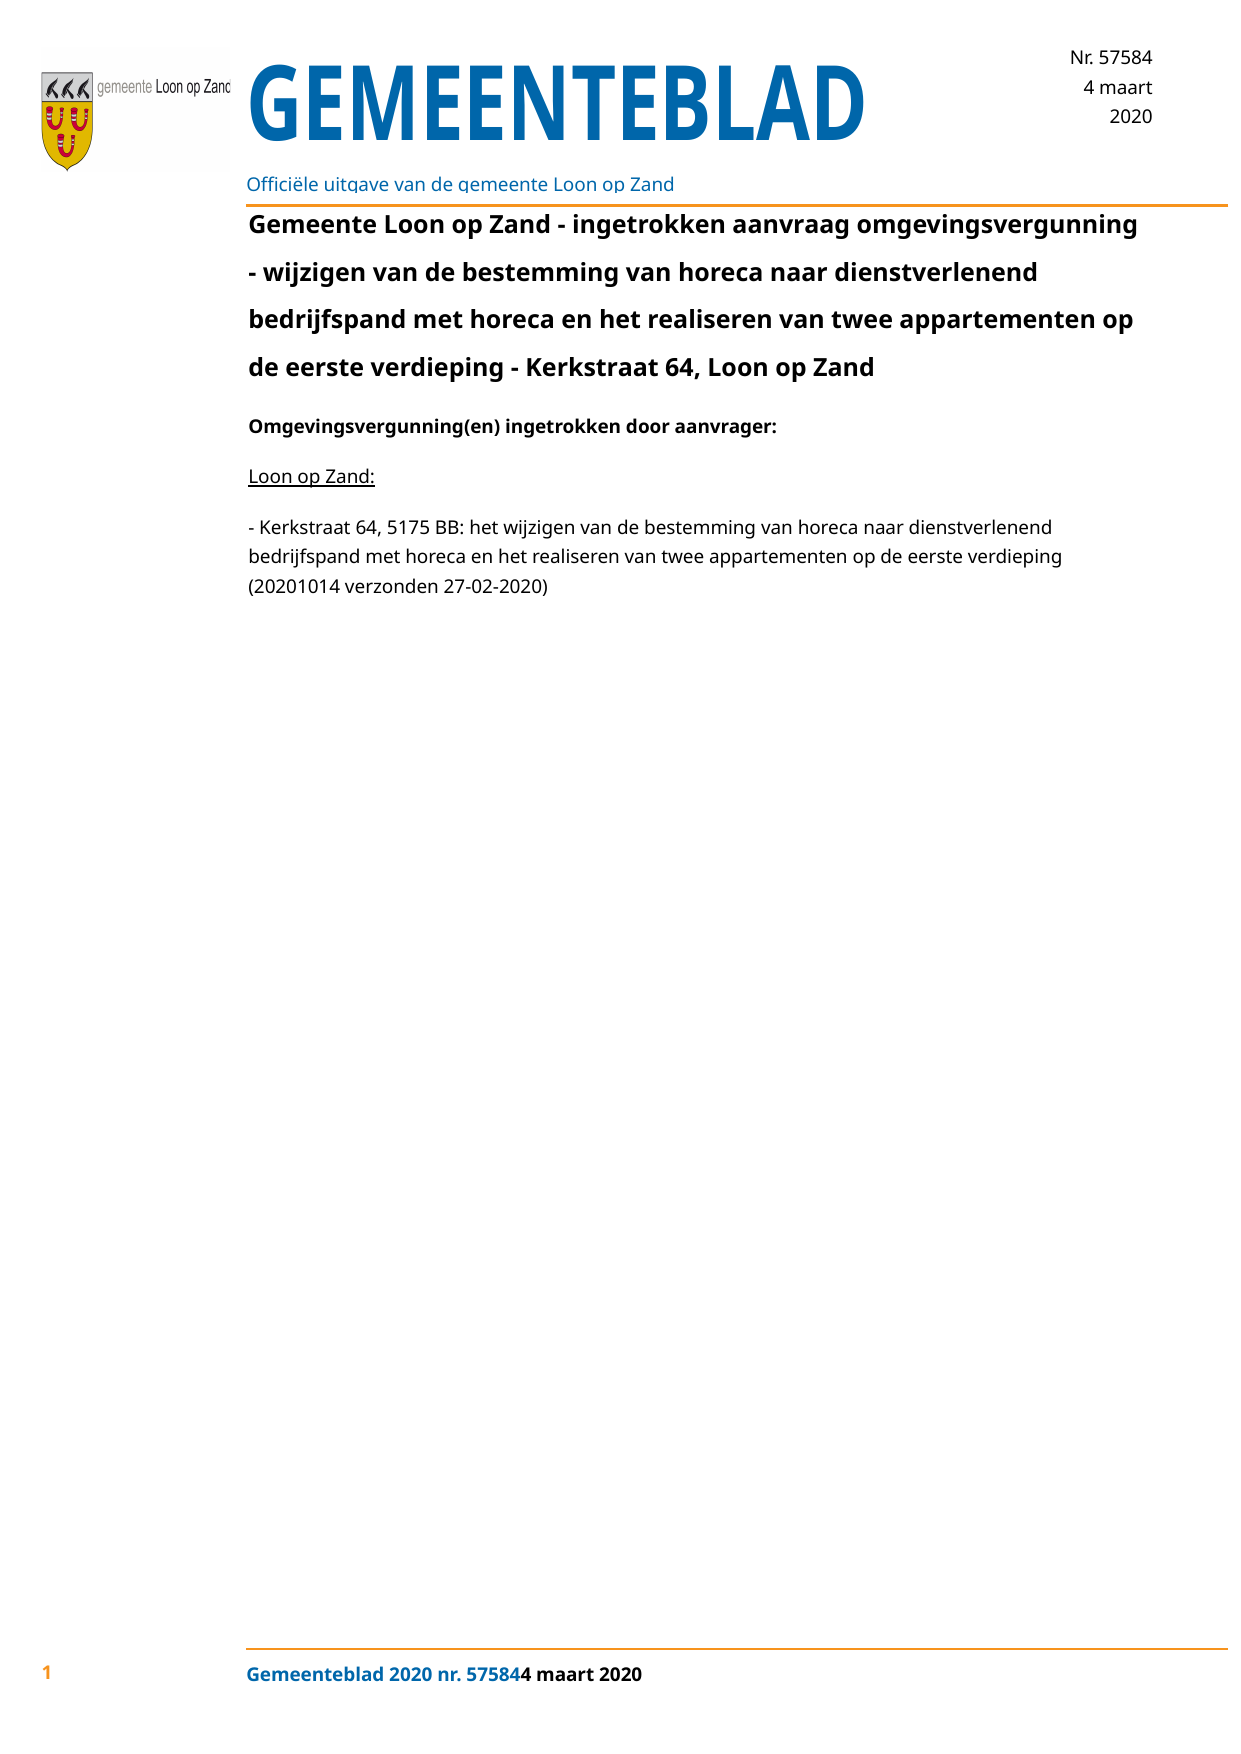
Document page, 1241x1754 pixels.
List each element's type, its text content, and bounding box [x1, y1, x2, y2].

text Omgevingsvergunning(en) ingetrokken door aanvrager: [248, 413, 1152, 439]
text Gemeente Loon op Zand - ingetrokken aanvraag omgevingsvergunning - wijzigen van de bestemming van horeca naar dienstverlenend bedrijfspand met horeca en het realiseren van twee appartementen op de eerste verdieping - Kerkstraat 64, Loon op Zand [248, 207, 1152, 384]
picture [41, 47, 231, 172]
text - Kerkstraat 64, 5175 BB: het wijzigen van de bestemming van horeca naar dienstverlenend bedrijfspand met horeca en het realiseren van twee appartementen op de eerste verdieping (20201014 verzonden 27-02-2020) [248, 514, 1152, 599]
text Loon op Zand: [248, 463, 1152, 489]
